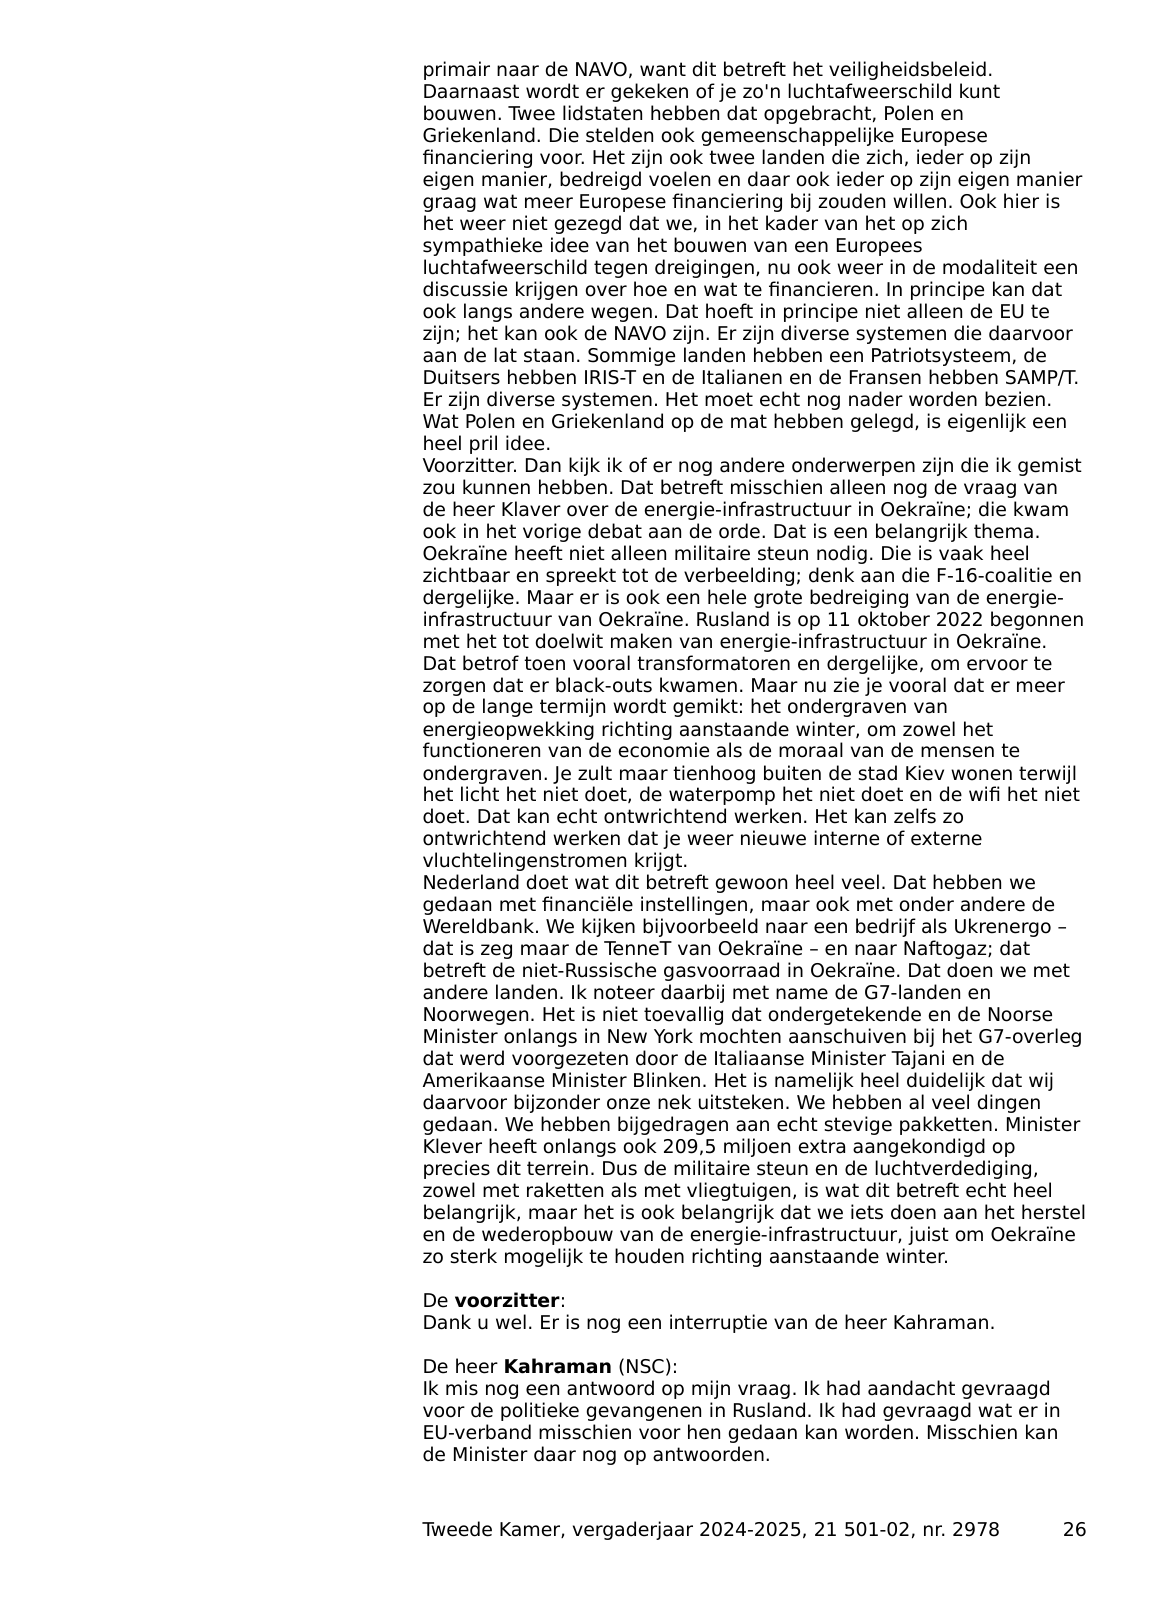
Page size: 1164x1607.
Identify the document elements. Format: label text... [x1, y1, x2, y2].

text Ik mis nog een antwoord op mijn vraag. Ik had aandacht gevraagd voor de politieke gevangenen in Rusland. Ik had gevraagd wat er in EU-verband misschien voor hen gedaan kan worden. Misschien kan de Minister daar nog op antwoorden. [422, 1378, 1087, 1466]
text Nederland doet wat dit betreft gewoon heel veel. Dat hebben we gedaan met financiële instellingen, maar ook met onder andere de Wereldbank. We kijken bijvoorbeeld naar een bedrijf als Ukrenergo – dat is zeg maar de TenneT van Oekraïne – en naar Naftogaz; dat betreft de niet-Russische gasvoorraad in Oekraïne. Dat doen we met andere landen. Ik noteer daarbij met name de G7-landen en Noorwegen. Het is niet toevallig dat ondergetekende en de Noorse Minister onlangs in New York mochten aanschuiven bij het G7-overleg dat werd voorgezeten door de Italiaanse Minister Tajani en de Amerikaanse Minister Blinken. Het is namelijk heel duidelijk dat wij daarvoor bijzonder onze nek uitsteken. We hebben al veel dingen gedaan. We hebben bijgedragen aan echt stevige pakketten. Minister Klever heeft onlangs ook 209,5 miljoen extra aangekondigd op precies dit terrein. Dus de militaire steun en de luchtverdediging, zowel met raketten als met vliegtuigen, is wat dit betreft echt heel belangrijk, maar het is ook belangrijk dat we iets doen aan het herstel en de wederopbouw van de energie-infrastructuur, juist om Oekraïne zo sterk mogelijk te houden richting aanstaande winter. [422, 872, 1087, 1268]
text De heer Kahraman (NSC): [422, 1356, 1087, 1378]
text De voorzitter: [422, 1290, 1087, 1312]
text Dank u wel. Er is nog een interruptie van de heer Kahraman. [422, 1312, 1087, 1334]
text Voorzitter. Dan kijk ik of er nog andere onderwerpen zijn die ik gemist zou kunnen hebben. Dat betreft misschien alleen nog de vraag van de heer Klaver over de energie-infrastructuur in Oekraïne; die kwam ook in het vorige debat aan de orde. Dat is een belangrijk thema. Oekraïne heeft niet alleen militaire steun nodig. Die is vaak heel zichtbaar en spreekt tot de verbeelding; denk aan die F-16-coalitie en dergelijke. Maar er is ook een hele grote bedreiging van de energie-infrastructuur van Oekraïne. Rusland is op 11 oktober 2022 begonnen met het tot doelwit maken van energie-infrastructuur in Oekraïne. Dat betrof toen vooral transformatoren en dergelijke, om ervoor te zorgen dat er black-outs kwamen. Maar nu zie je vooral dat er meer op de lange termijn wordt gemikt: het ondergraven van energieopwekking richting aanstaande winter, om zowel het functioneren van de economie als de moraal van de mensen te ondergraven. Je zult maar tienhoog buiten de stad Kiev wonen terwijl het licht het niet doet, de waterpomp het niet doet en de wifi het niet doet. Dat kan echt ontwrichtend werken. Het kan zelfs zo ontwrichtend werken dat je weer nieuwe interne of externe vluchtelingenstromen krijgt. [422, 455, 1087, 872]
text primair naar de NAVO, want dit betreft het veiligheidsbeleid. Daarnaast wordt er gekeken of je zo'n luchtafweerschild kunt bouwen. Twee lidstaten hebben dat opgebracht, Polen en Griekenland. Die stelden ook gemeenschappelijke Europese financiering voor. Het zijn ook twee landen die zich, ieder op zijn eigen manier, bedreigd voelen en daar ook ieder op zijn eigen manier graag wat meer Europese financiering bij zouden willen. Ook hier is het weer niet gezegd dat we, in het kader van het op zich sympathieke idee van het bouwen van een Europees luchtafweerschild tegen dreigingen, nu ook weer in de modaliteit een discussie krijgen over hoe en wat te financieren. In principe kan dat ook langs andere wegen. Dat hoeft in principe niet alleen de EU te zijn; het kan ook de NAVO zijn. Er zijn diverse systemen die daarvoor aan de lat staan. Sommige landen hebben een Patriotsysteem, de Duitsers hebben IRIS-T en de Italianen en de Fransen hebben SAMP/T. Er zijn diverse systemen. Het moet echt nog nader worden bezien. Wat Polen en Griekenland op de mat hebben gelegd, is eigenlijk een heel pril idee. [422, 59, 1087, 455]
